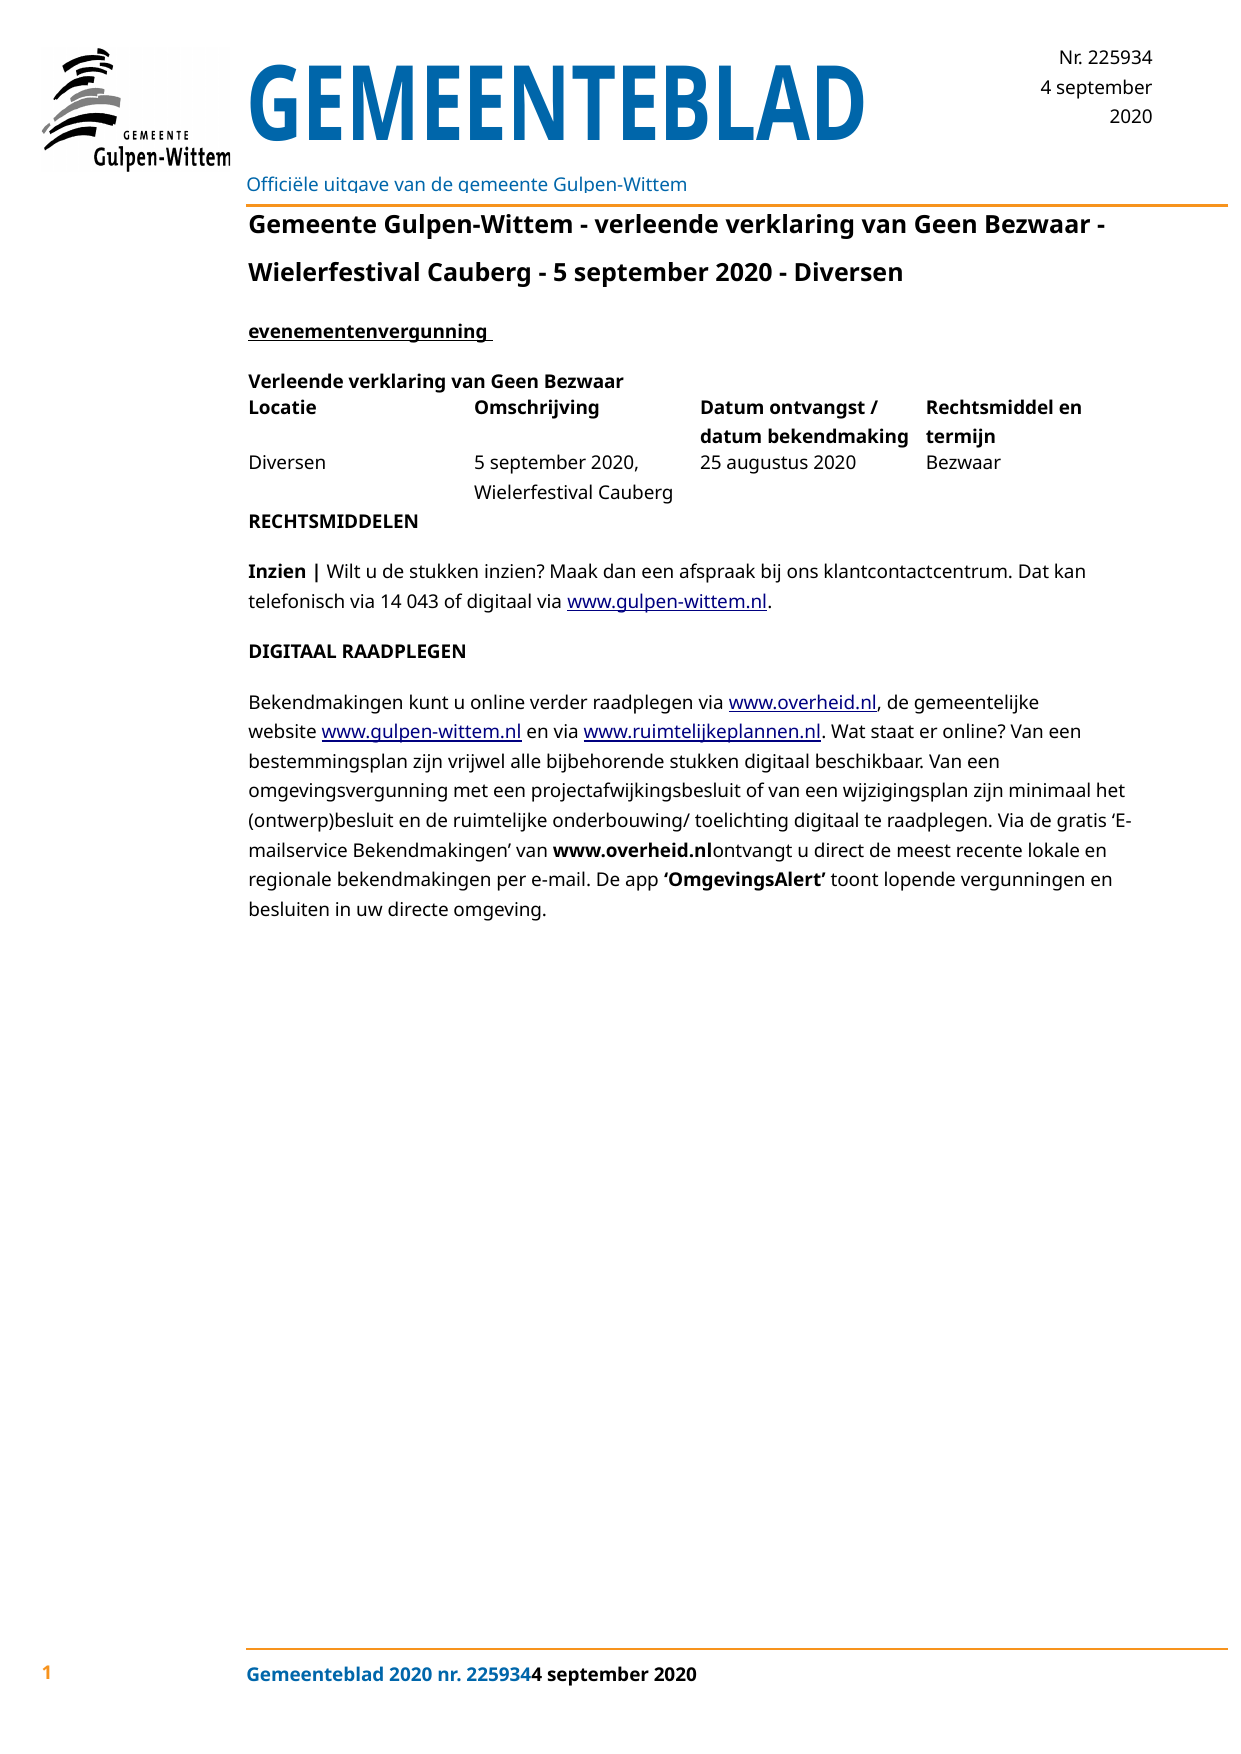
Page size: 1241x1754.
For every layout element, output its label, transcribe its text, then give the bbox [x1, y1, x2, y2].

table_cell Omschrijving [474, 394, 700, 449]
text DIGITAAL RAADPLEGEN [248, 638, 1152, 664]
table_cell Diversen [248, 450, 474, 505]
table_cell Locatie [248, 394, 474, 449]
picture [41, 47, 231, 172]
text Bekendmakingen kunt u online verder raadplegen via www.overheid.nl, de gemeentelijke website www.gulpen-wittem.nl en via www.ruimtelijkeplannen.nl. Wat staat er online? Van een bestemmingsplan zijn vrijwel alle bijbehorende stukken digitaal beschikbaar. Van een omgevingsvergunning met een projectafwijkingsbesluit of van een wijzigingsplan zijn minimaal het (ontwerp)besluit en de ruimtelijke onderbouwing/ toelichting digitaal te raadplegen. Via de gratis ‘E-mailservice Bekendmakingen’ van www.overheid.nlontvangt u direct de meest recente lokale en regionale bekendmakingen per e-mail. De app ‘OmgevingsAlert’ toont lopende vergunningen en besluiten in uw directe omgeving. [248, 689, 1152, 922]
table_cell 25 augustus 2020 [700, 450, 926, 505]
table_cell Rechtsmiddel en termijn [926, 394, 1152, 449]
text RECHTSMIDDELEN [248, 508, 1152, 534]
table_header Verleende verklaring van Geen Bezwaar [248, 369, 1152, 394]
text evenementenvergunning [248, 318, 1152, 344]
table_cell Bezwaar [926, 450, 1152, 505]
table_cell 5 september 2020, Wielerfestival Cauberg [474, 450, 700, 505]
text Inzien | Wilt u de stukken inzien? Maak dan een afspraak bij ons klantcontactcentrum. Dat kan telefonisch via 14 043 of digitaal via www.gulpen-wittem.nl. [248, 558, 1152, 614]
table_cell Datum ontvangst / datum bekendmaking [700, 394, 926, 449]
text Gemeente Gulpen-Wittem - verleende verklaring van Geen Bezwaar - Wielerfestival Cauberg - 5 september 2020 - Diversen [248, 207, 1152, 288]
